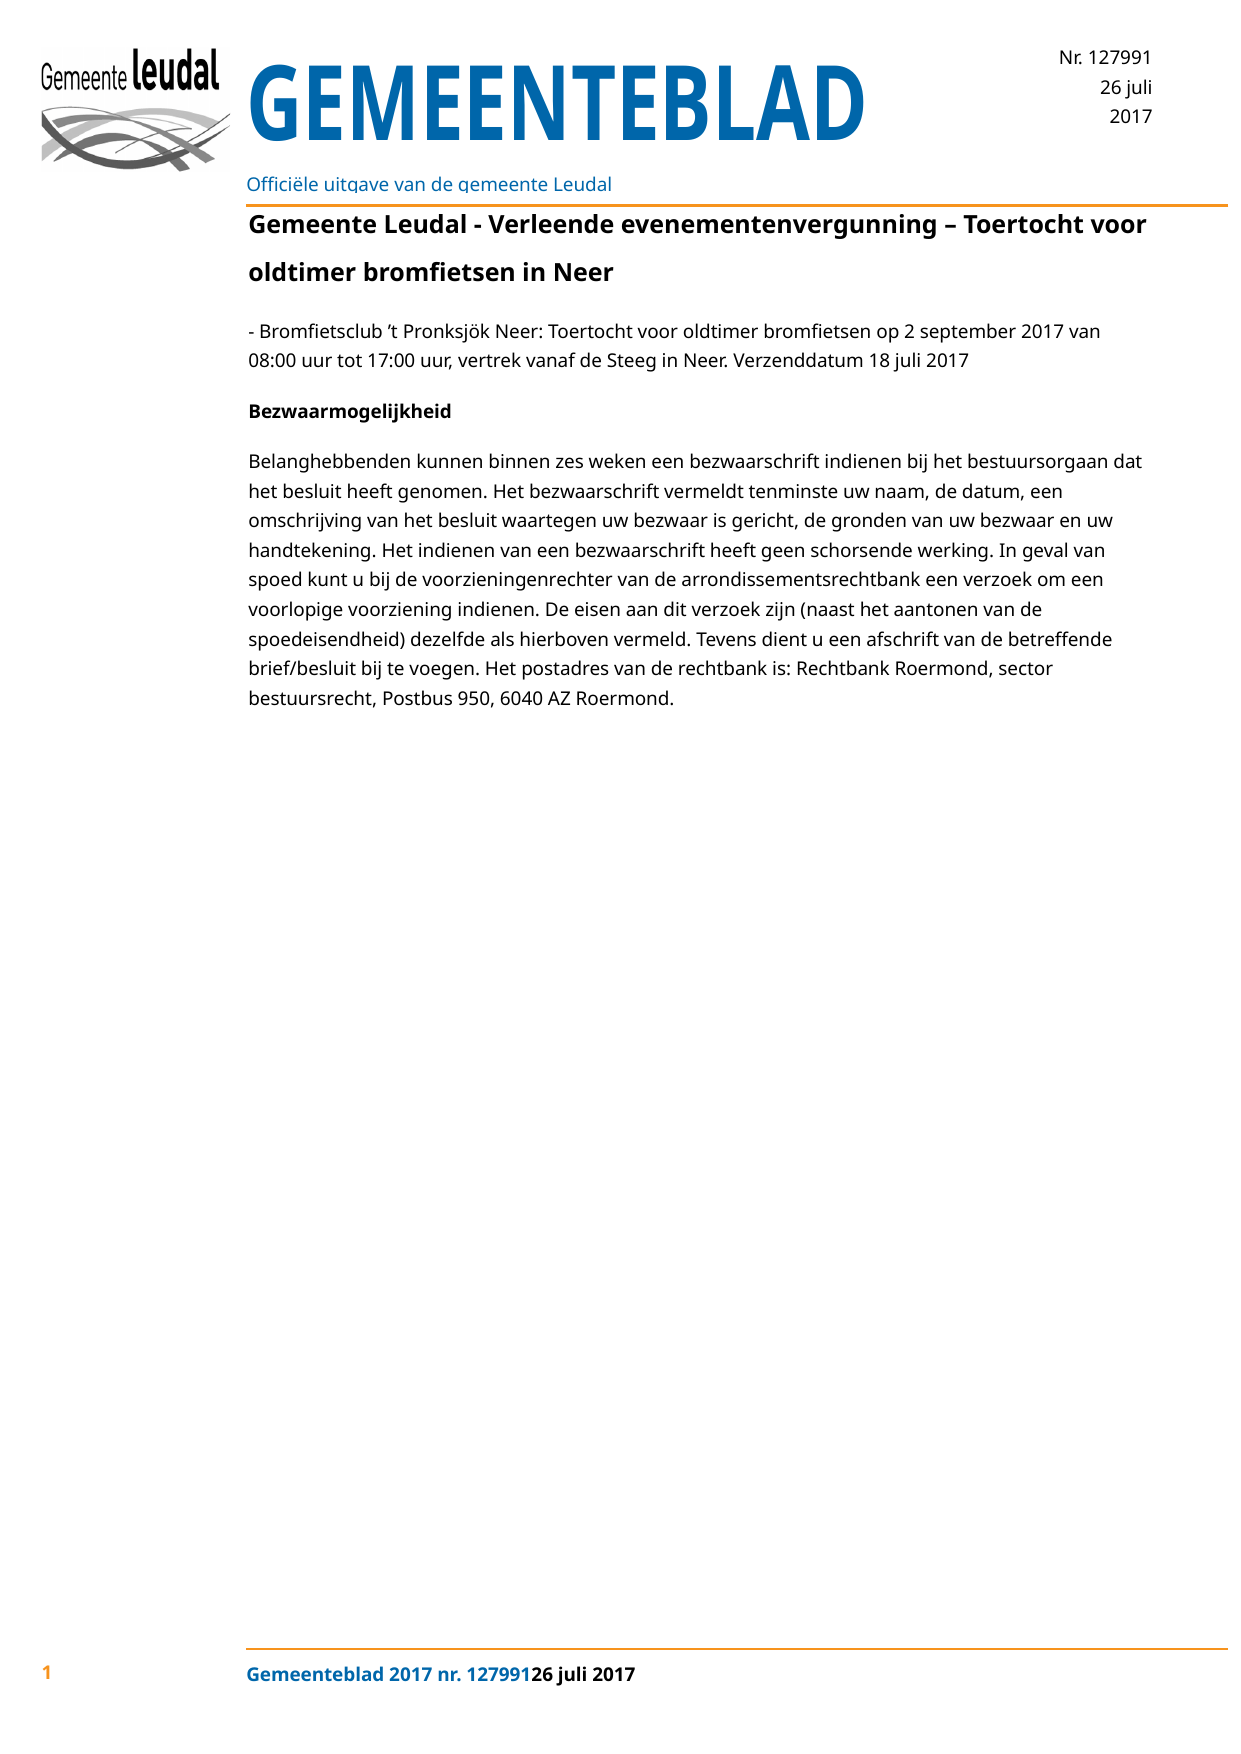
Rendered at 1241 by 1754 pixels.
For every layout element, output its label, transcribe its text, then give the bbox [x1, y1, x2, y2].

picture [41, 47, 231, 172]
text Bezwaarmogelijkheid [248, 398, 1152, 424]
text Belanghebbenden kunnen binnen zes weken een bezwaarschrift indienen bij het bestuursorgaan dat het besluit heeft genomen. Het bezwaarschrift vermeldt tenminste uw naam, de datum, een omschrijving van het besluit waartegen uw bezwaar is gericht, de gronden van uw bezwaar en uw handtekening. Het indienen van een bezwaarschrift heeft geen schorsende werking. In geval van spoed kunt u bij de voorzieningenrechter van de arrondissementsrechtbank een verzoek om een voorlopige voorziening indienen. De eisen aan dit verzoek zijn (naast het aantonen van de spoedeisendheid) dezelfde als hierboven vermeld. Tevens dient u een afschrift van de betreffende brief/besluit bij te voegen. Het postadres van de rechtbank is: Rechtbank Roermond, sector bestuursrecht, Postbus 950, 6040 AZ Roermond. [248, 448, 1152, 711]
text Gemeente Leudal - Verleende evenementenvergunning – Toertocht voor oldtimer bromfietsen in Neer [248, 207, 1152, 288]
text - Bromfietsclub ’t Pronksjök Neer: Toertocht voor oldtimer bromfietsen op 2 september 2017 van 08:00 uur tot 17:00 uur, vertrek vanaf de Steeg in Neer. Verzenddatum 18 juli 2017 [248, 318, 1152, 373]
